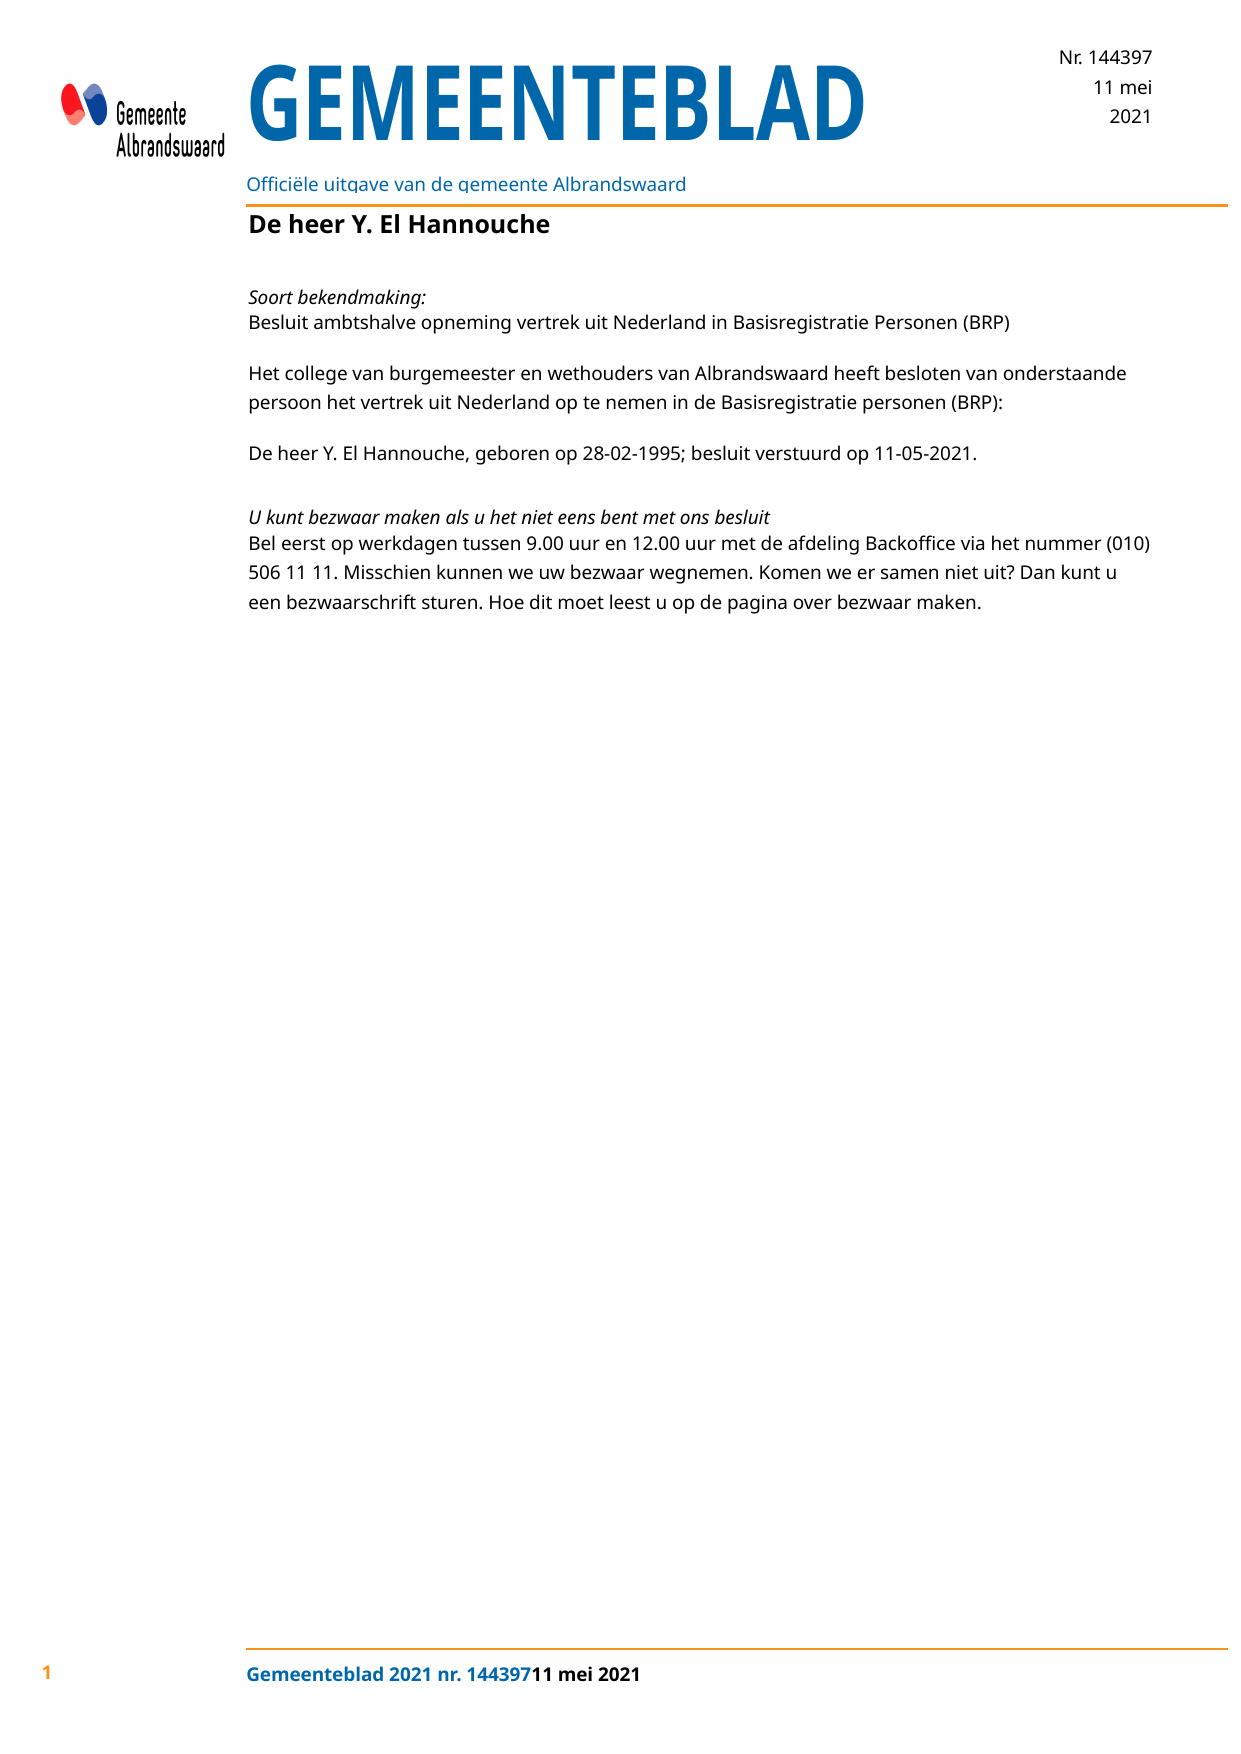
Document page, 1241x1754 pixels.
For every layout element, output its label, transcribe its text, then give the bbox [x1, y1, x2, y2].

picture [41, 47, 231, 172]
text Soort bekendmaking: [248, 284, 1152, 309]
text De heer Y. El Hannouche, geboren op 28-02-1995; besluit verstuurd op 11-05-2021. [248, 440, 1152, 466]
text Bel eerst op werkdagen tussen 9.00 uur en 12.00 uur met de afdeling Backoffice via het nummer (010) 506 11 11. Misschien kunnen we uw bezwaar wegnemen. Komen we er samen niet uit? Dan kunt u een bezwaarschrift sturen. Hoe dit moet leest u op de pagina over bezwaar maken. [248, 530, 1152, 614]
text Besluit ambtshalve opneming vertrek uit Nederland in Basisregistratie Personen (BRP) [248, 309, 1152, 335]
text De heer Y. El Hannouche [248, 207, 1152, 241]
text U kunt bezwaar maken als u het niet eens bent met ons besluit [248, 504, 1152, 530]
text Het college van burgemeester en wethouders van Albrandswaard heeft besloten van onderstaande persoon het vertrek uit Nederland op te nemen in de Basisregistratie personen (BRP): [248, 360, 1152, 415]
